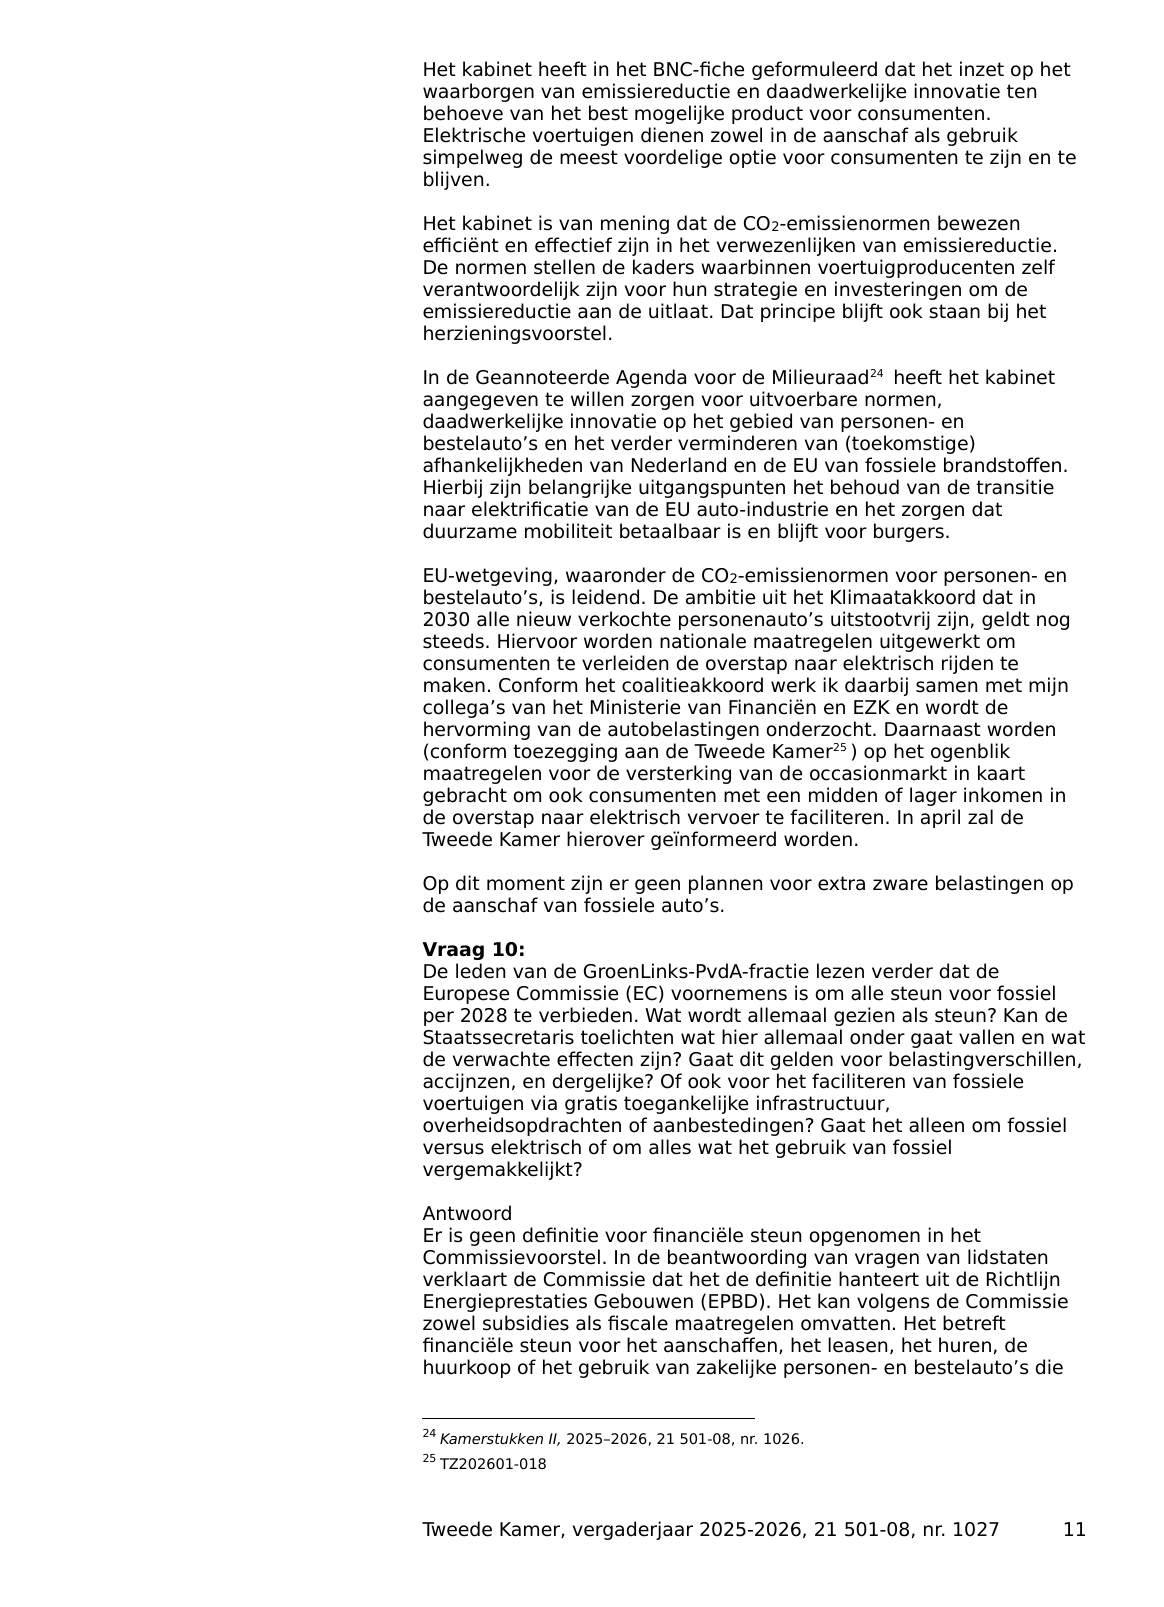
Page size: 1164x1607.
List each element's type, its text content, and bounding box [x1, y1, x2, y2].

text Antwoord [422, 1203, 1087, 1225]
text De leden van de GroenLinks-PvdA-fractie lezen verder dat de Europese Commissie (EC) voornemens is om alle steun voor fossiel per 2028 te verbieden. Wat wordt allemaal gezien als steun? Kan de Staatssecretaris toelichten wat hier allemaal onder gaat vallen en wat de verwachte effecten zijn? Gaat dit gelden voor belastingverschillen, accijnzen, en dergelijke? Of ook voor het faciliteren van fossiele voertuigen via gratis toegankelijke infrastructuur, overheidsopdrachten of aanbestedingen? Gaat het alleen om fossiel versus elektrisch of om alles wat het gebruik van fossiel vergemakkelijkt? [422, 961, 1087, 1181]
text Er is geen definitie voor financiële steun opgenomen in het Commissievoorstel. In de beantwoording van vragen van lidstaten verklaart de Commissie dat het de definitie hanteert uit de Richtlijn Energieprestaties Gebouwen (EPBD). Het kan volgens de Commissie zowel subsidies als fiscale maatregelen omvatten. Het betreft financiële steun voor het aanschaffen, het leasen, het huren, de huurkoop of het gebruik van zakelijke personen- en bestelauto’s die [422, 1225, 1087, 1379]
text TZ202601-018 [422, 1452, 1087, 1474]
text Kamerstukken II, 2025–2026, 21 501-08, nr. 1026. [422, 1427, 1087, 1449]
text EU-wetgeving, waaronder de CO2-emissienormen voor personen- en bestelauto’s, is leidend. De ambitie uit het Klimaatakkoord dat in 2030 alle nieuw verkochte personenauto’s uitstootvrij zijn, geldt nog steeds. Hiervoor worden nationale maatregelen uitgewerkt om consumenten te verleiden de overstap naar elektrisch rijden te maken. Conform het coalitieakkoord werk ik daarbij samen met mijn collega’s van het Ministerie van Financiën en EZK en wordt de hervorming van de autobelastingen onderzocht. Daarnaast worden (conform toezegging aan de Tweede Kamer) op het ogenblik maatregelen voor de versterking van de occasionmarkt in kaart gebracht om ook consumenten met een midden of lager inkomen in de overstap naar elektrisch vervoer te faciliteren. In april zal de Tweede Kamer hierover geïnformeerd worden. [422, 565, 1087, 851]
text Vraag 10: [422, 939, 1087, 961]
text Het kabinet heeft in het BNC-fiche geformuleerd dat het inzet op het waarborgen van emissiereductie en daadwerkelijke innovatie ten behoeve van het best mogelijke product voor consumenten. Elektrische voertuigen dienen zowel in de aanschaf als gebruik simpelweg de meest voordelige optie voor consumenten te zijn en te blijven. [422, 59, 1087, 191]
text In de Geannoteerde Agenda voor de Milieuraad heeft het kabinet aangegeven te willen zorgen voor uitvoerbare normen, daadwerkelijke innovatie op het gebied van personen- en bestelauto’s en het verder verminderen van (toekomstige) afhankelijkheden van Nederland en de EU van fossiele brandstoffen. Hierbij zijn belangrijke uitgangspunten het behoud van de transitie naar elektrificatie van de EU auto-industrie en het zorgen dat duurzame mobiliteit betaalbaar is en blijft voor burgers. [422, 367, 1087, 543]
text Het kabinet is van mening dat de CO2-emissienormen bewezen efficiënt en effectief zijn in het verwezenlijken van emissiereductie. De normen stellen de kaders waarbinnen voertuigproducenten zelf verantwoordelijk zijn voor hun strategie en investeringen om de emissiereductie aan de uitlaat. Dat principe blijft ook staan bij het herzieningsvoorstel. [422, 213, 1087, 345]
text Op dit moment zijn er geen plannen voor extra zware belastingen op de aanschaf van fossiele auto’s. [422, 873, 1087, 917]
